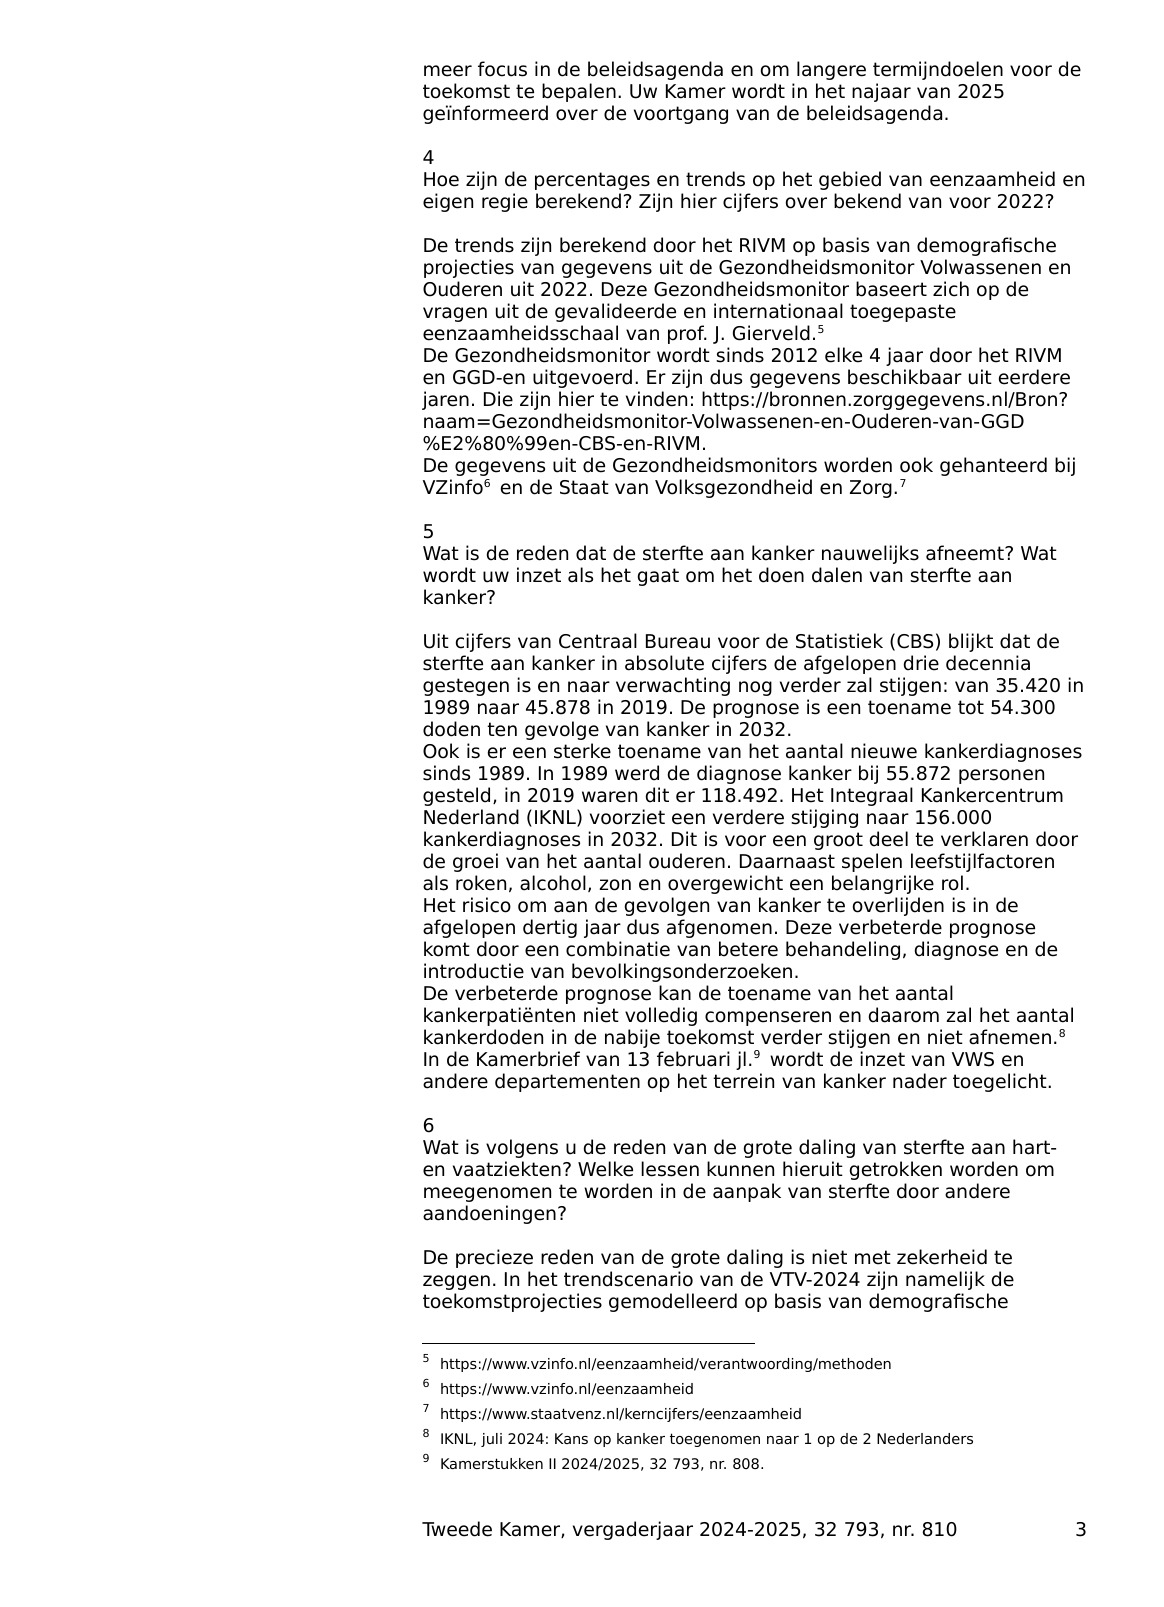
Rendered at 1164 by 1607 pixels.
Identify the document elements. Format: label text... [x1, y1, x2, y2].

text 6 [422, 1115, 1087, 1137]
text De verbeterde prognose kan de toename van het aantal kankerpatiënten niet volledig compenseren en daarom zal het aantal kankerdoden in de nabije toekomst verder stijgen en niet afnemen. [422, 983, 1087, 1049]
text Kamerstukken II 2024/2025, 32 793, nr. 808. [422, 1452, 1087, 1474]
text Hoe zijn de percentages en trends op het gebied van eenzaamheid en eigen regie berekend? Zijn hier cijfers over bekend van voor 2022? [422, 169, 1087, 213]
text Uit cijfers van Centraal Bureau voor de Statistiek (CBS) blijkt dat de sterfte aan kanker in absolute cijfers de afgelopen drie decennia gestegen is en naar verwachting nog verder zal stijgen: van 35.420 in 1989 naar 45.878 in 2019. De prognose is een toename tot 54.300 doden ten gevolge van kanker in 2032. [422, 631, 1087, 741]
text https://www.vzinfo.nl/eenzaamheid [422, 1377, 1087, 1399]
text https://www.staatvenz.nl/kerncijfers/eenzaamheid [422, 1402, 1087, 1424]
text 4 [422, 147, 1087, 169]
text IKNL, juli 2024: Kans op kanker toegenomen naar 1 op de 2 Nederlanders [422, 1427, 1087, 1449]
text De precieze reden van de grote daling is niet met zekerheid te zeggen. In het trendscenario van de VTV-2024 zijn namelijk de toekomstprojecties gemodelleerd op basis van demografische [422, 1247, 1087, 1313]
text Wat is volgens u de reden van de grote daling van sterfte aan hart- en vaatziekten? Welke lessen kunnen hieruit getrokken worden om meegenomen te worden in de aanpak van sterfte door andere aandoeningen? [422, 1137, 1087, 1225]
text Ook is er een sterke toename van het aantal nieuwe kankerdiagnoses sinds 1989. In 1989 werd de diagnose kanker bij 55.872 personen gesteld, in 2019 waren dit er 118.492. Het Integraal Kankercentrum Nederland (IKNL) voorziet een verdere stijging naar 156.000 kankerdiagnoses in 2032. Dit is voor een groot deel te verklaren door de groei van het aantal ouderen. Daarnaast spelen leefstijlfactoren als roken, alcohol, zon en overgewicht een belangrijke rol. [422, 741, 1087, 895]
text De gegevens uit de Gezondheidsmonitors worden ook gehanteerd bij VZinfo en de Staat van Volksgezondheid en Zorg. [422, 455, 1087, 499]
text De Gezondheidsmonitor wordt sinds 2012 elke 4 jaar door het RIVM en GGD-en uitgevoerd. Er zijn dus gegevens beschikbaar uit eerdere jaren. Die zijn hier te vinden: https://bronnen.zorggegevens.nl/Bron?naam=Gezondheidsmonitor-Volwassenen-en-Ouderen-van-GGD%E2%80%99en-CBS-en-RIVM. [422, 345, 1087, 455]
text https://www.vzinfo.nl/eenzaamheid/verantwoording/methoden [422, 1352, 1087, 1374]
text meer focus in de beleidsagenda en om langere termijndoelen voor de toekomst te bepalen. Uw Kamer wordt in het najaar van 2025 geïnformeerd over de voortgang van de beleidsagenda. [422, 59, 1087, 125]
text Wat is de reden dat de sterfte aan kanker nauwelijks afneemt? Wat wordt uw inzet als het gaat om het doen dalen van sterfte aan kanker? [422, 543, 1087, 609]
text Het risico om aan de gevolgen van kanker te overlijden is in de afgelopen dertig jaar dus afgenomen. Deze verbeterde prognose komt door een combinatie van betere behandeling, diagnose en de introductie van bevolkingsonderzoeken. [422, 895, 1087, 983]
text In de Kamerbrief van 13 februari jl. wordt de inzet van VWS en andere departementen op het terrein van kanker nader toegelicht. [422, 1049, 1087, 1093]
text 5 [422, 521, 1087, 543]
text De trends zijn berekend door het RIVM op basis van demografische projecties van gegevens uit de Gezondheidsmonitor Volwassenen en Ouderen uit 2022. Deze Gezondheidsmonitor baseert zich op de vragen uit de gevalideerde en internationaal toegepaste eenzaamheidsschaal van prof. J. Gierveld. [422, 235, 1087, 345]
